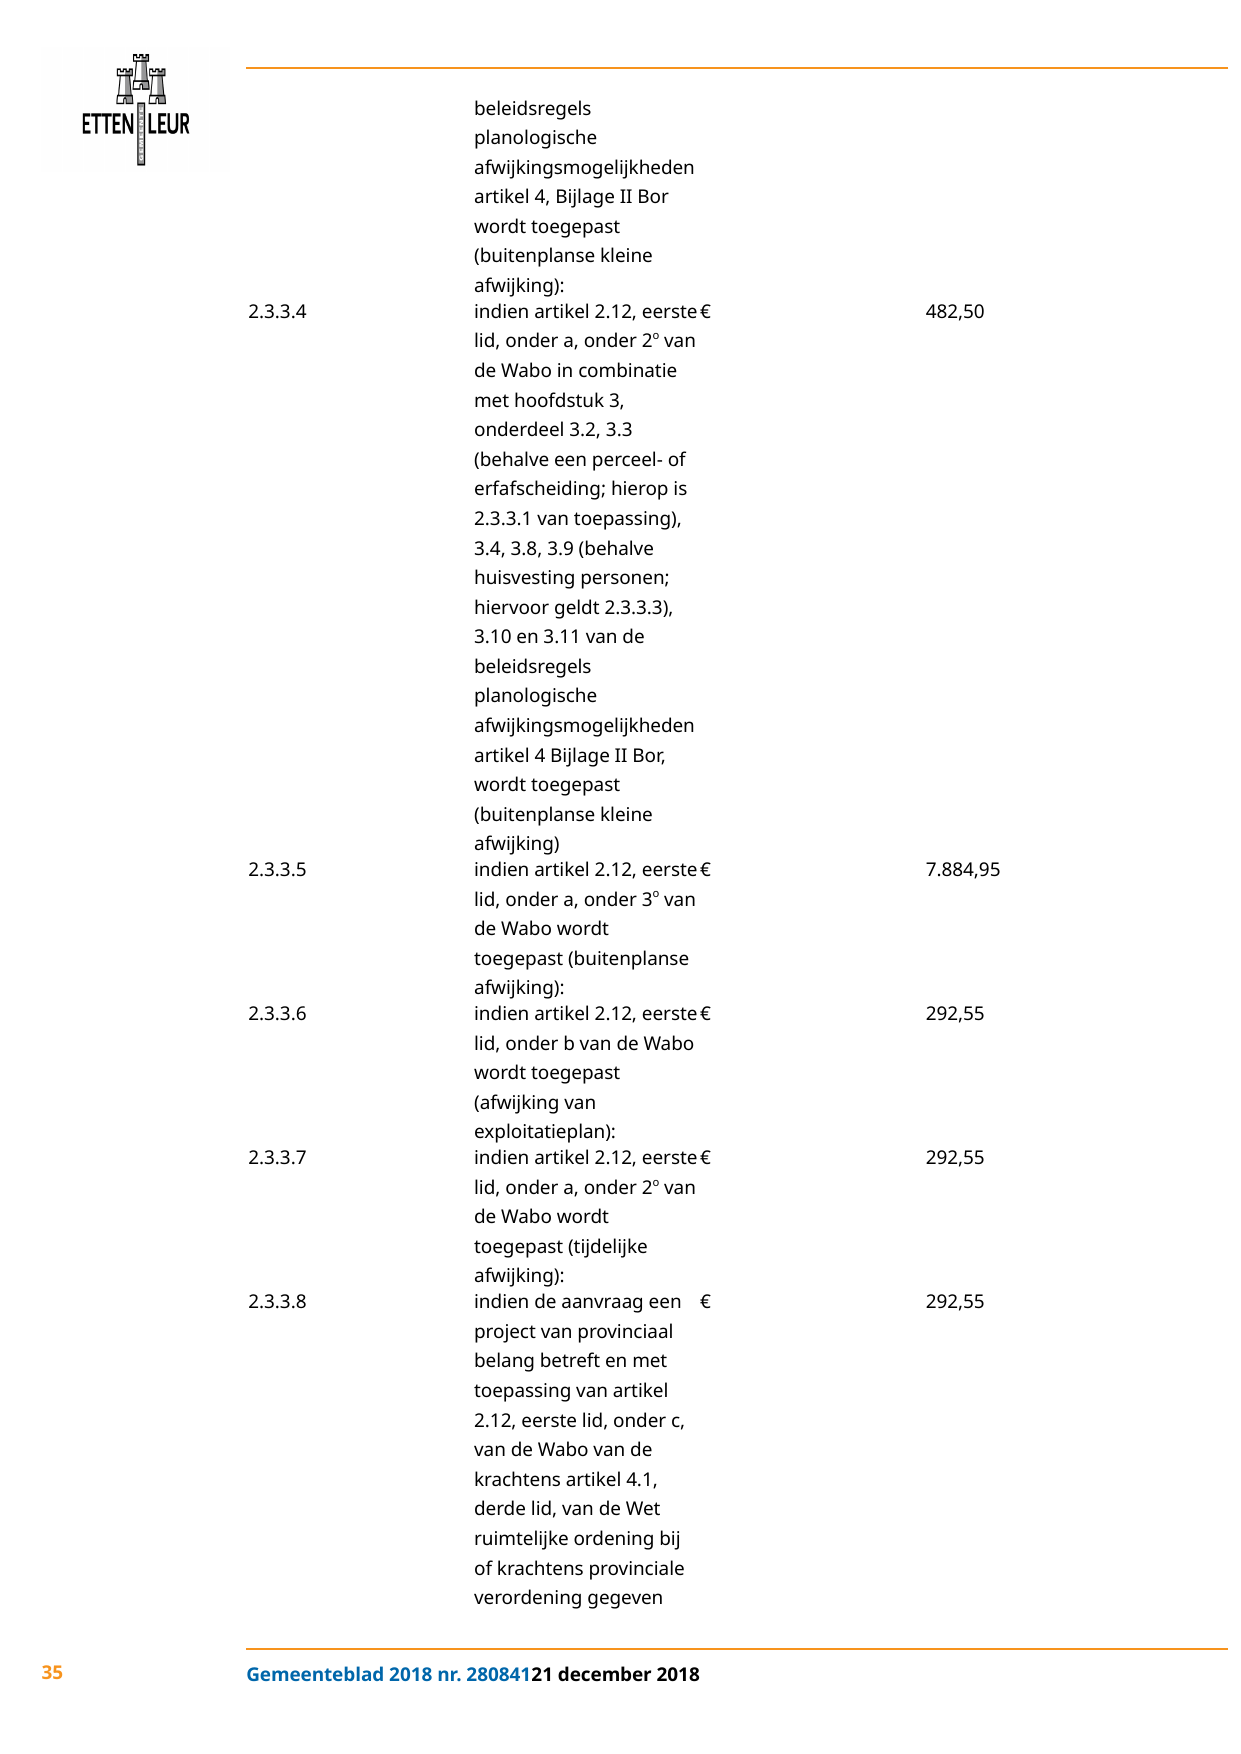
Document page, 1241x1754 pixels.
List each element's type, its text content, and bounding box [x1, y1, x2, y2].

table_cell 2.3.3.5 [248, 856, 474, 1000]
table_cell € [700, 1144, 926, 1288]
table_cell 2.3.3.6 [248, 1000, 474, 1144]
table_cell 2.3.3.7 [248, 1144, 474, 1288]
table_cell 2.3.3.8 [248, 1289, 474, 1610]
table_cell 292,55 [926, 1000, 1152, 1144]
table_cell € [700, 1289, 926, 1610]
table_cell 292,55 [926, 1289, 1152, 1610]
table_cell [248, 95, 474, 298]
picture [41, 47, 231, 172]
table_cell indien artikel 2.12, eerste lid, onder a, onder 2o van de Wabo wordt toegepast (tijdelijke afwijking): [474, 1144, 700, 1288]
table_cell indien artikel 2.12, eerste lid, onder a, onder 3o van de Wabo wordt toegepast (buitenplanse afwijking): [474, 856, 700, 1000]
table_cell € [700, 856, 926, 1000]
table_cell indien artikel 2.12, eerste lid, onder a, onder 2o van de Wabo in combinatie met hoofdstuk 3, onderdeel 3.2, 3.3 (behalve een perceel- of erfafscheiding; hierop is 2.3.3.1 van toepassing), 3.4, 3.8, 3.9 (behalve huisvesting personen; hiervoor geldt 2.3.3.3), 3.10 en 3.11 van de beleidsregels planologische afwijkingsmogelijkheden artikel 4 Bijlage II Bor, wordt toegepast (buitenplanse kleine afwijking) [474, 298, 700, 856]
table_cell € [700, 298, 926, 856]
table_cell 292,55 [926, 1144, 1152, 1288]
table_cell [700, 95, 926, 298]
table_cell indien de aanvraag een project van provinciaal belang betreft en met toepassing van artikel 2.12, eerste lid, onder c, van de Wabo van de krachtens artikel 4.1, derde lid, van de Wet ruimtelijke ordening bij of krachtens provinciale verordening gegeven [474, 1289, 700, 1610]
table_cell [926, 95, 1152, 298]
table_cell 7.884,95 [926, 856, 1152, 1000]
table_cell € [700, 1000, 926, 1144]
table_cell beleidsregels planologische afwijkingsmogelijkheden artikel 4, Bijlage II Bor wordt toegepast (buitenplanse kleine afwijking): [474, 95, 700, 298]
table_cell 2.3.3.4 [248, 298, 474, 856]
table_cell indien artikel 2.12, eerste lid, onder b van de Wabo wordt toegepast (afwijking van exploitatieplan): [474, 1000, 700, 1144]
table_cell 482,50 [926, 298, 1152, 856]
